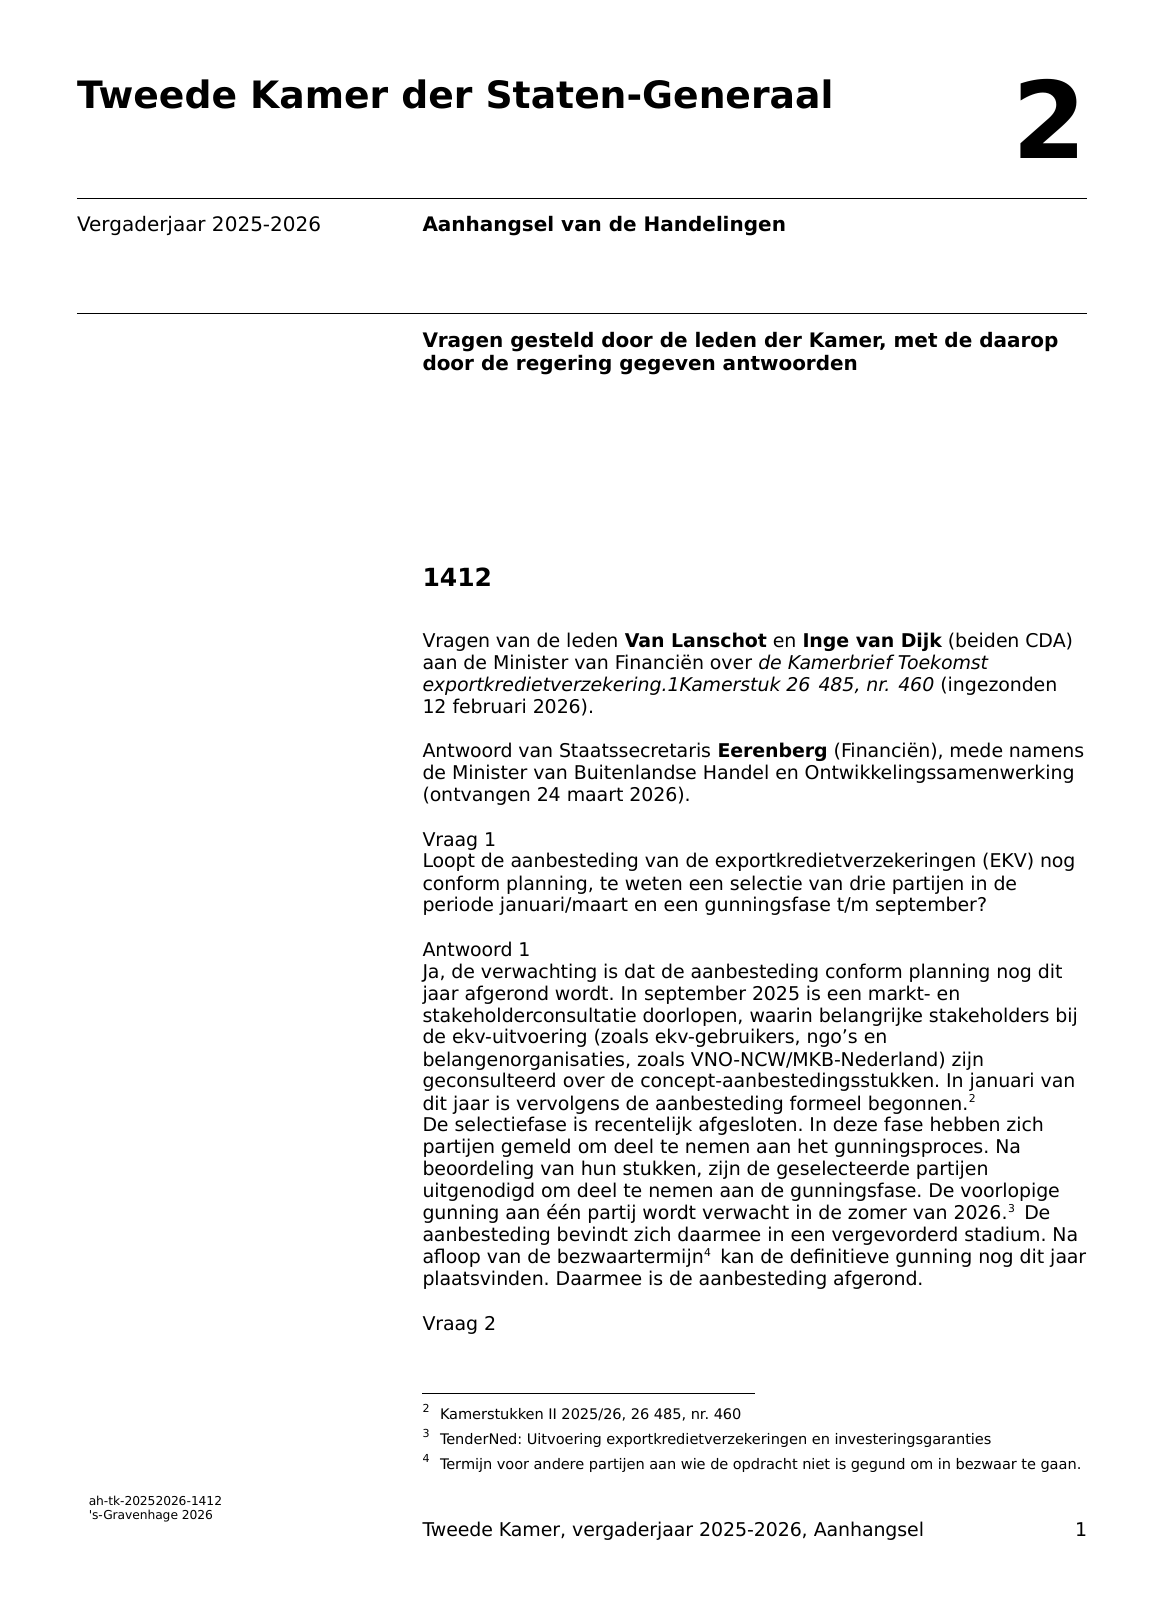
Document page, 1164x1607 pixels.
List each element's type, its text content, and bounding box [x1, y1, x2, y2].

text Vraag 1 [422, 828, 1087, 850]
text Loopt de aanbesteding van de exportkredietverzekeringen (EKV) nog conform planning, te weten een selectie van drie partijen in de periode januari/maart en een gunningsfase t/m september? [422, 850, 1087, 916]
text Vragen van de leden Van Lanschot en Inge van Dijk (beiden CDA) aan de Minister van Financiën over de Kamerbrief Toekomst exportkredietverzekering.1Kamerstuk 26 485, nr. 460 (ingezonden 12 februari 2026). [422, 630, 1087, 718]
text De selectiefase is recentelijk afgesloten. In deze fase hebben zich partijen gemeld om deel te nemen aan het gunningsproces. Na beoordeling van hun stukken, zijn de geselecteerde partijen uitgenodigd om deel te nemen aan de gunningsfase. De voorlopige gunning aan één partij wordt verwacht in de zomer van 2026. De aanbesteding bevindt zich daarmee in een vergevorderd stadium. Na afloop van de bezwaartermijn kan de definitieve gunning nog dit jaar plaatsvinden. Daarmee is de aanbesteding afgerond. [422, 1114, 1087, 1290]
text Antwoord van Staatssecretaris Eerenberg (Financiën), mede namens de Minister van Buitenlandse Handel en Ontwikkelingssamenwerking (ontvangen 24 maart 2026). [422, 740, 1087, 806]
table_header Tweede Kamer der Staten-Generaal [77, 59, 886, 198]
table_cell Aanhangsel van de Handelingen [422, 199, 1087, 313]
table_header 2 [886, 59, 1087, 198]
text TenderNed: Uitvoering exportkredietverzekeringen en investeringsgaranties [422, 1427, 1087, 1449]
text Ja, de verwachting is dat de aanbesteding conform planning nog dit jaar afgerond wordt. In september 2025 is een markt- en stakeholderconsultatie doorlopen, waarin belangrijke stakeholders bij de ekv-uitvoering (zoals ekv-gebruikers, ngo’s en belangenorganisaties, zoals VNO-NCW/MKB-Nederland) zijn geconsulteerd over de concept-aanbestedingsstukken. In januari van dit jaar is vervolgens de aanbesteding formeel begonnen. [422, 961, 1087, 1114]
text 's-Gravenhage 2026 [88, 1508, 323, 1522]
text Vraag 2 [422, 1312, 1087, 1334]
text ah-tk-20252026-1412 [88, 1494, 323, 1508]
text 1412 [422, 563, 1087, 592]
table_cell Vergaderjaar 2025-2026 [77, 199, 422, 313]
text Kamerstukken II 2025/26, 26 485, nr. 460 [422, 1402, 1087, 1424]
table_cell Vragen gesteld door de leden der Kamer, met de daarop door de regering gegeven antwoorden [422, 314, 1087, 375]
table_cell [77, 314, 422, 375]
text Termijn voor andere partijen aan wie de opdracht niet is gegund om in bezwaar te gaan. [422, 1452, 1087, 1474]
text Antwoord 1 [422, 938, 1087, 961]
